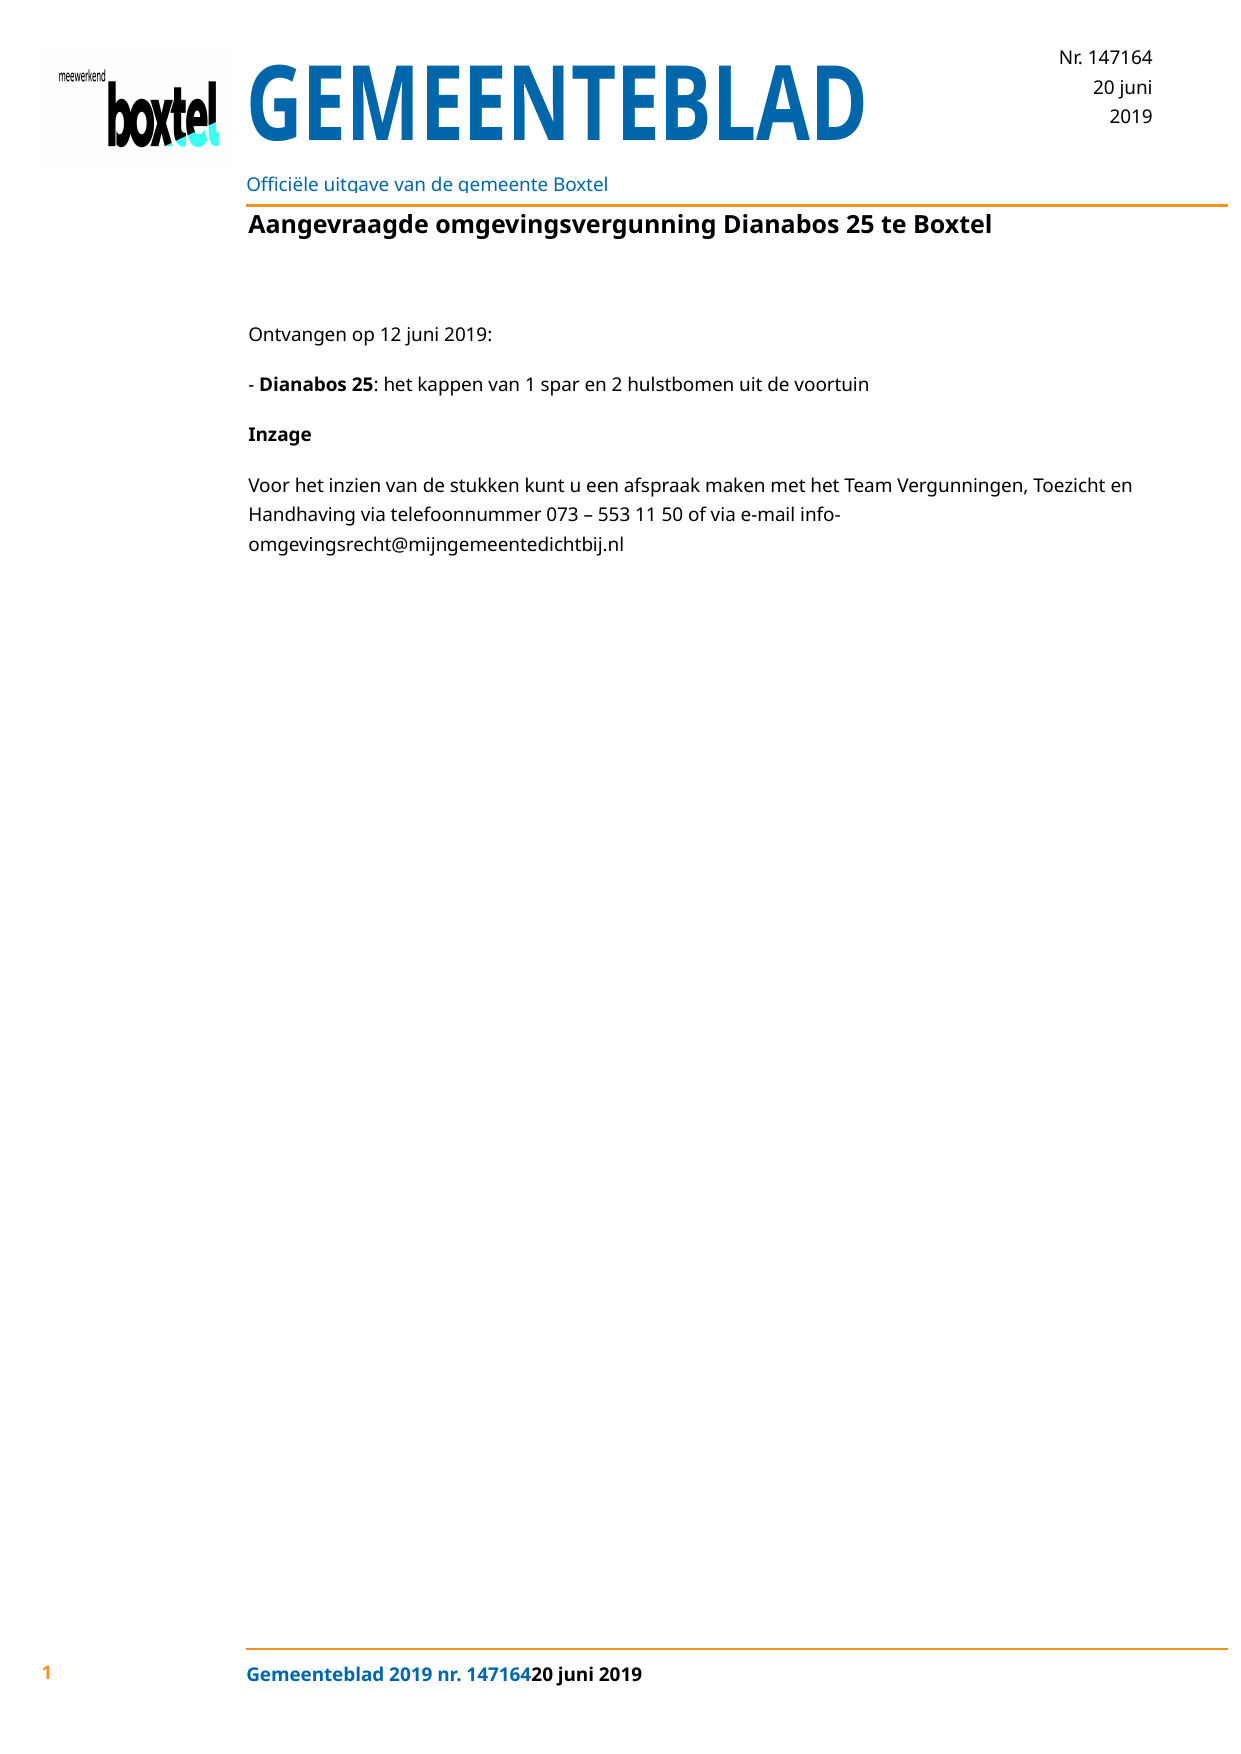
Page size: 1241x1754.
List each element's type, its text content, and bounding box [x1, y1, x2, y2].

text Voor het inzien van de stukken kunt u een afspraak maken met het Team Vergunningen, Toezicht en Handhaving via telefoonnummer 073 – 553 11 50 of via e-mail info-omgevingsrecht@mijngemeentedichtbij.nl [248, 472, 1152, 557]
text Aangevraagde omgevingsvergunning Dianabos 25 te Boxtel [248, 207, 1152, 241]
text Inzage [248, 422, 1152, 447]
text - Dianabos 25: het kappen van 1 spar en 2 hulstbomen uit de voortuin [248, 371, 1152, 397]
picture [41, 47, 231, 172]
text Ontvangen op 12 juni 2019: [248, 321, 1152, 346]
